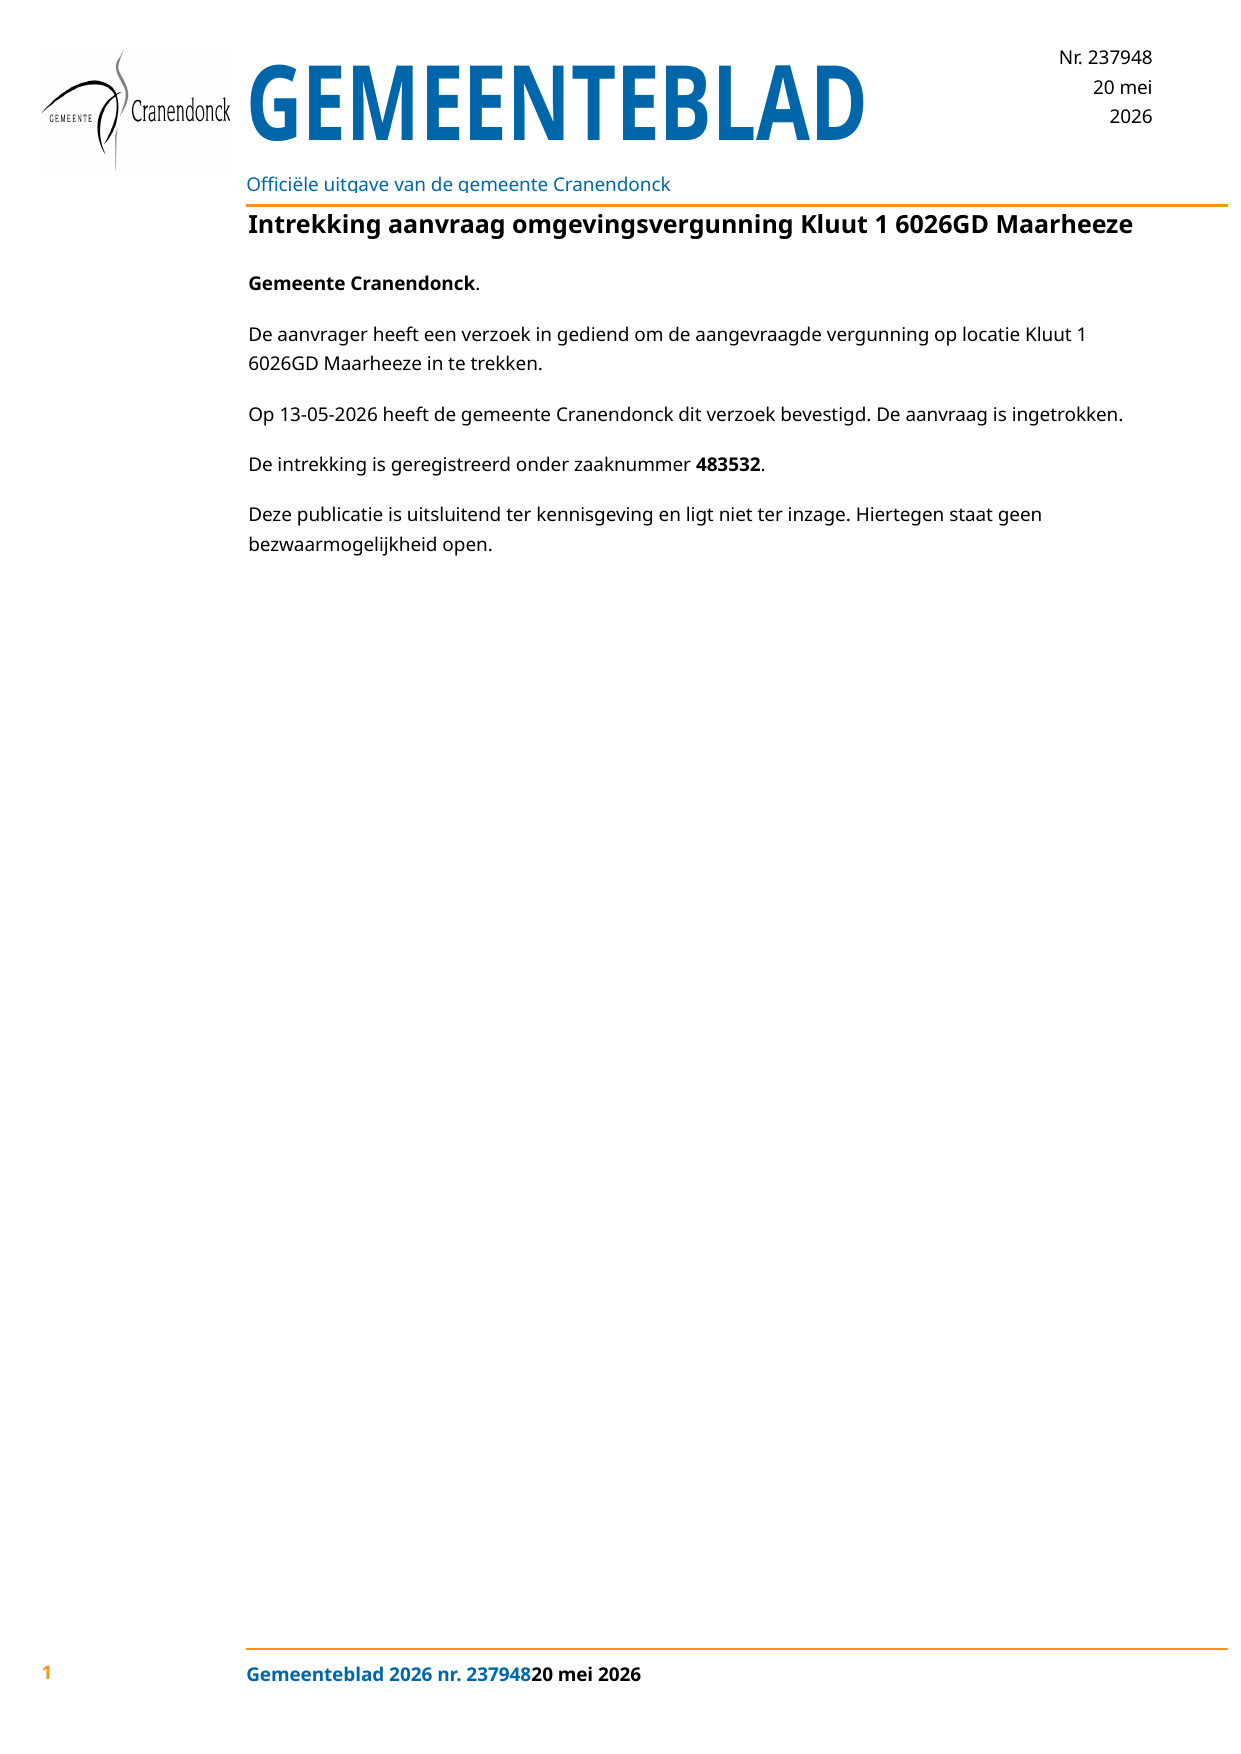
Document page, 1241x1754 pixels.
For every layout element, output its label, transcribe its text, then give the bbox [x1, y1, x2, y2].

picture [41, 47, 231, 172]
text Deze publicatie is uitsluitend ter kennisgeving en ligt niet ter inzage. Hiertegen staat geen bezwaarmogelijkheid open. [248, 502, 1152, 557]
text Gemeente Cranendonck. [248, 270, 1152, 296]
text Op 13-05-2026 heeft de gemeente Cranendonck dit verzoek bevestigd. De aanvraag is ingetrokken. [248, 401, 1152, 426]
text Intrekking aanvraag omgevingsvergunning Kluut 1 6026GD Maarheeze [248, 207, 1152, 241]
text De intrekking is geregistreerd onder zaaknummer 483532. [248, 451, 1152, 477]
text De aanvrager heeft een verzoek in gediend om de aangevraagde vergunning op locatie Kluut 1 6026GD Maarheeze in te trekken. [248, 321, 1152, 376]
